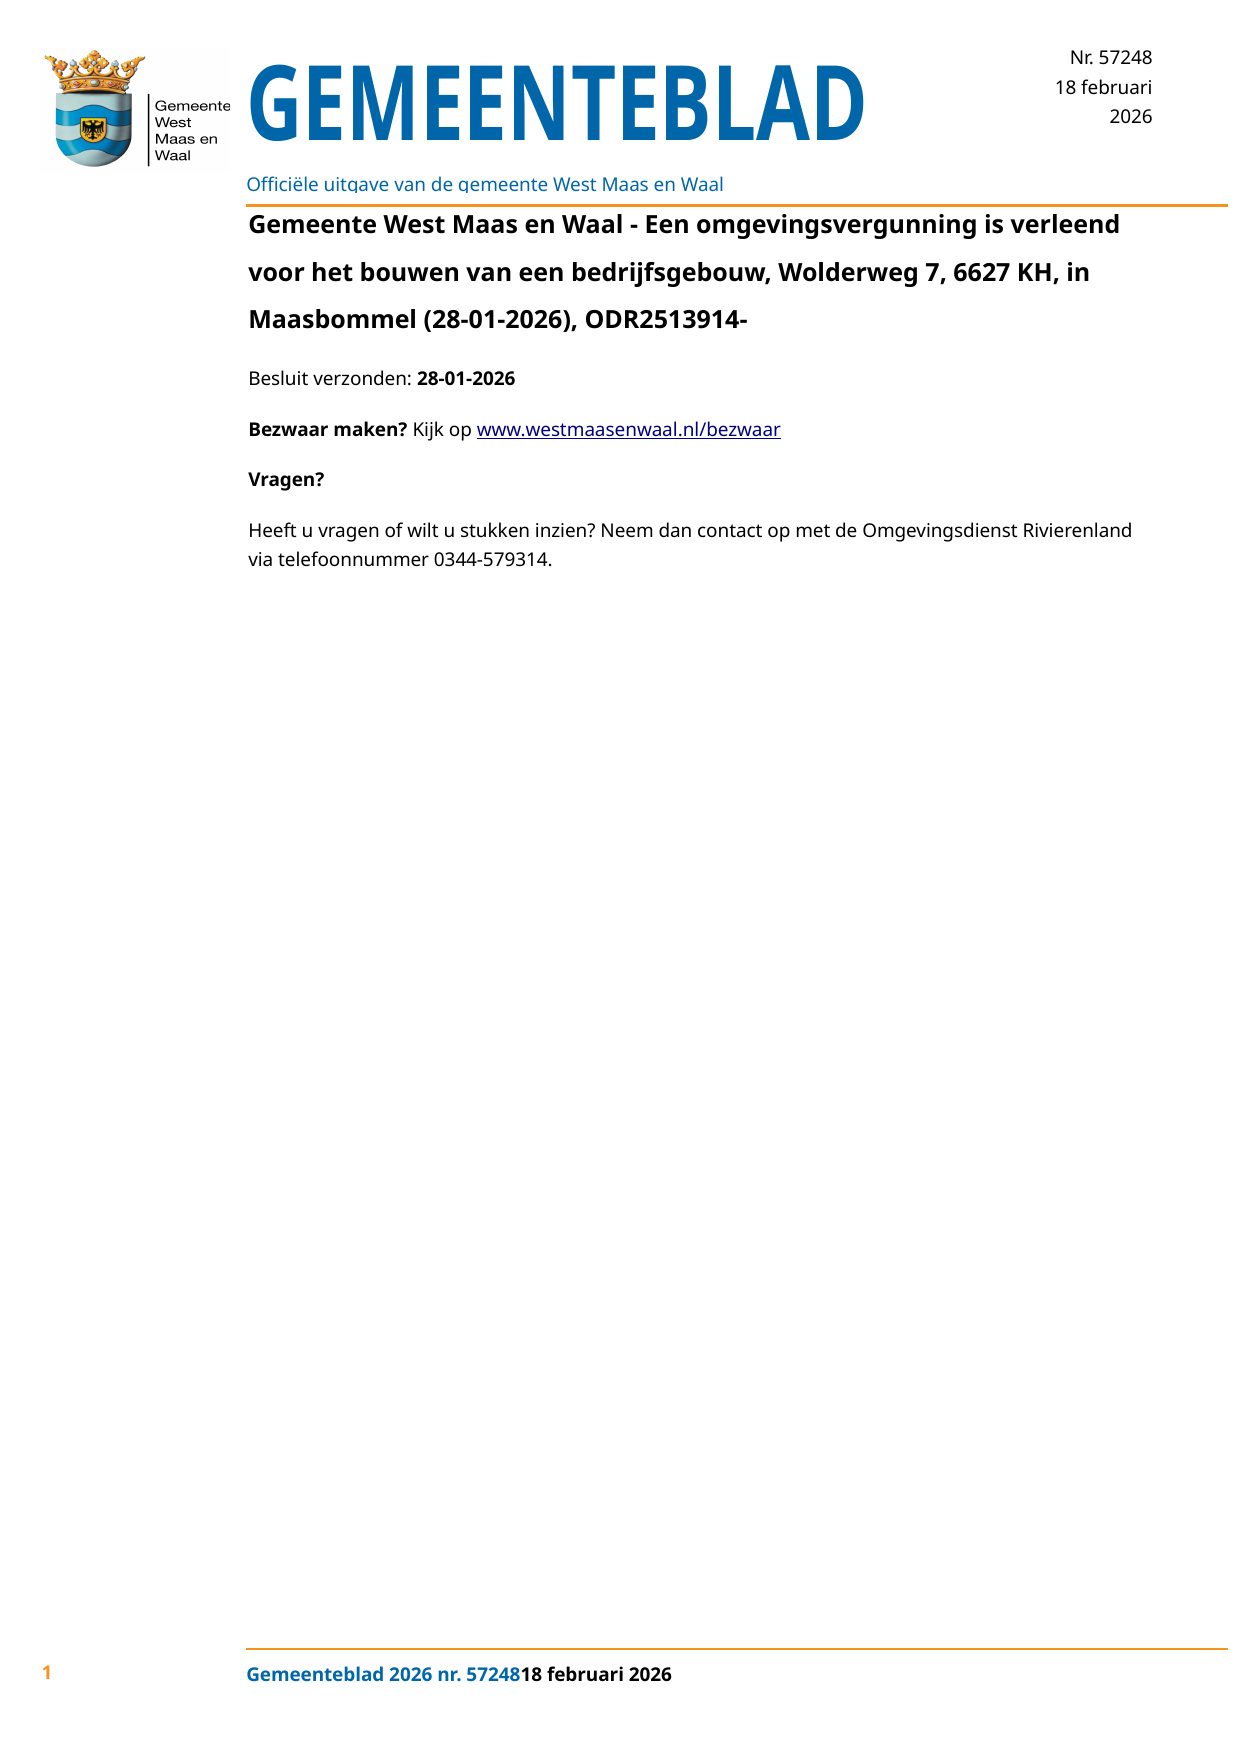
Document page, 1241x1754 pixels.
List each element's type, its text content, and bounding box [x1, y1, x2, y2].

text Vragen? [248, 466, 1152, 492]
text Heeft u vragen of wilt u stukken inzien? Neem dan contact op met de Omgevingsdienst Rivierenland via telefoonnummer 0344-579314. [248, 517, 1152, 572]
picture [41, 47, 231, 172]
text Bezwaar maken? Kijk op www.westmaasenwaal.nl/bezwaar [248, 416, 1152, 442]
text Besluit verzonden: 28-01-2026 [248, 366, 1152, 391]
text Gemeente West Maas en Waal - Een omgevingsvergunning is verleend voor het bouwen van een bedrijfsgebouw, Wolderweg 7, 6627 KH, in Maasbommel (28-01-2026), ODR2513914- [248, 207, 1152, 336]
